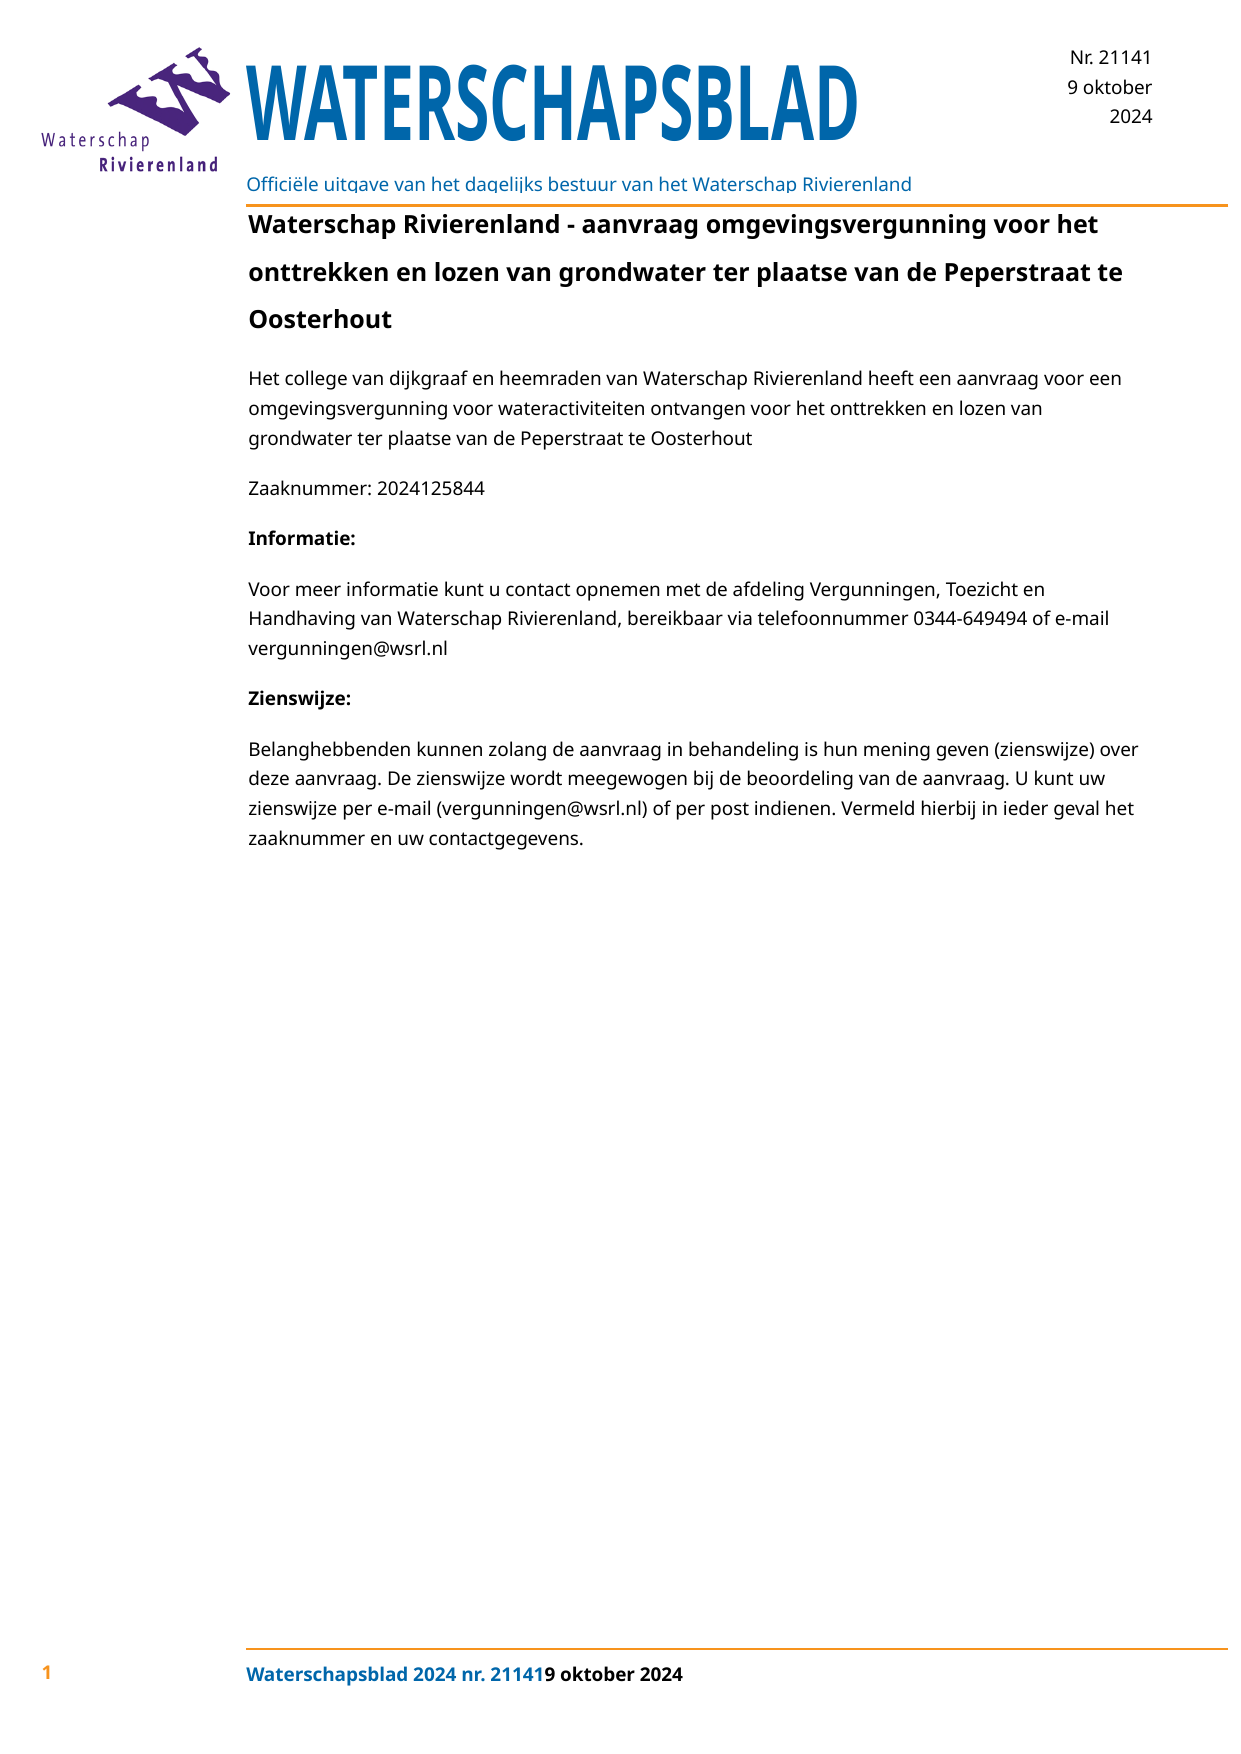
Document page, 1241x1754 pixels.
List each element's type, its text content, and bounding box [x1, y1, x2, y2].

text Belanghebbenden kunnen zolang de aanvraag in behandeling is hun mening geven (zienswijze) over deze aanvraag. De zienswijze wordt meegewogen bij de beoordeling van de aanvraag. U kunt uw zienswijze per e-mail (vergunningen@wsrl.nl) of per post indienen. Vermeld hierbij in ieder geval het zaaknummer en uw contactgegevens. [248, 736, 1152, 850]
text Het college van dijkgraaf en heemraden van Waterschap Rivierenland heeft een aanvraag voor een omgevingsvergunning voor wateractiviteiten ontvangen voor het onttrekken en lozen van grondwater ter plaatse van de Peperstraat te Oosterhout [248, 366, 1152, 450]
text Voor meer informatie kunt u contact opnemen met de afdeling Vergunningen, Toezicht en Handhaving van Waterschap Rivierenland, bereikbaar via telefoonnummer 0344-649494 of e-mail vergunningen@wsrl.nl [248, 576, 1152, 661]
text Zienswijze: [248, 686, 1152, 711]
text Zaaknummer: 2024125844 [248, 475, 1152, 501]
text Informatie: [248, 526, 1152, 551]
text Waterschap Rivierenland - aanvraag omgevingsvergunning voor het onttrekken en lozen van grondwater ter plaatse van de Peperstraat te Oosterhout [248, 207, 1152, 336]
picture [41, 47, 231, 172]
